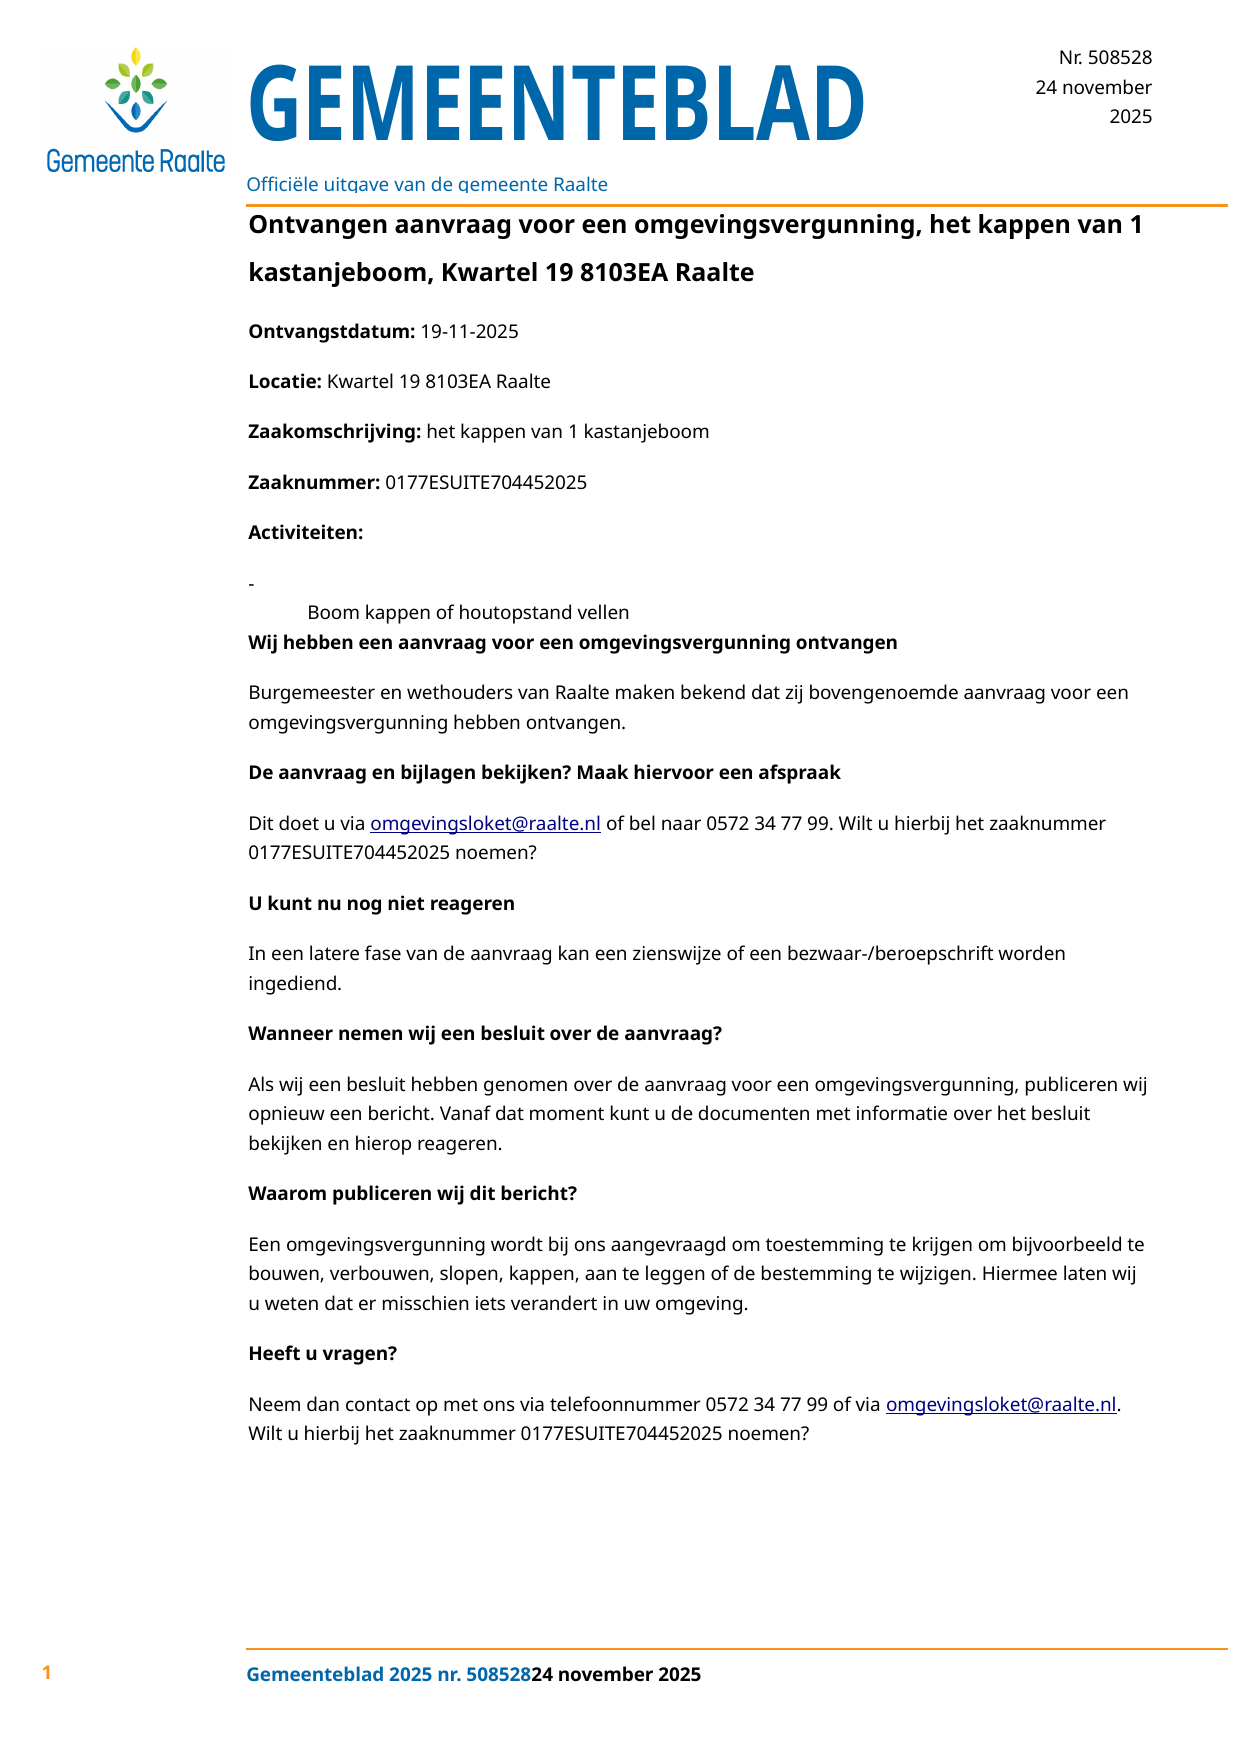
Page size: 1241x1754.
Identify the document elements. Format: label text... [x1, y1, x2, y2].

text Zaakomschrijving: het kappen van 1 kastanjeboom [248, 419, 1152, 444]
text Ontvangen aanvraag voor een omgevingsvergunning, het kappen van 1 kastanjeboom, Kwartel 19 8103EA Raalte [248, 207, 1152, 288]
text Als wij een besluit hebben genomen over de aanvraag voor een omgevingsvergunning, publiceren wij opnieuw een bericht. Vanaf dat moment kunt u de documenten met informatie over het besluit bekijken en hierop reageren. [248, 1071, 1152, 1156]
text Burgemeester en wethouders van Raalte maken bekend dat zij bovengenoemde aanvraag voor een omgevingsvergunning hebben ontvangen. [248, 679, 1152, 735]
text Zaaknummer: 0177ESUITE704452025 [248, 469, 1152, 495]
text Locatie: Kwartel 19 8103EA Raalte [248, 368, 1152, 394]
text Heeft u vragen? [248, 1340, 1152, 1366]
text In een latere fase van de aanvraag kan een zienswijze of een bezwaar-/beroepschrift worden ingediend. [248, 940, 1152, 996]
text Neem dan contact op met ons via telefoonnummer 0572 34 77 99 of via omgevingsloket@raalte.nl. Wilt u hierbij het zaaknummer 0177ESUITE704452025 noemen? [248, 1391, 1152, 1446]
text Wij hebben een aanvraag voor een omgevingsvergunning ontvangen [248, 629, 1152, 655]
text Wanneer nemen wij een besluit over de aanvraag? [248, 1020, 1152, 1046]
text Ontvangstdatum: 19-11-2025 [248, 318, 1152, 344]
text Een omgevingsvergunning wordt bij ons aangevraagd om toestemming te krijgen om bijvoorbeeld te bouwen, verbouwen, slopen, kappen, aan te leggen of de bestemming te wijzigen. Hiermee laten wij u weten dat er misschien iets verandert in uw omgeving. [248, 1231, 1152, 1316]
text Dit doet u via omgevingsloket@raalte.nl of bel naar 0572 34 77 99. Wilt u hierbij het zaaknummer 0177ESUITE704452025 noemen? [248, 810, 1152, 865]
list Boom kappen of houtopstand vellen [248, 599, 1152, 625]
text U kunt nu nog niet reageren [248, 890, 1152, 916]
text De aanvraag en bijlagen bekijken? Maak hiervoor een afspraak [248, 759, 1152, 785]
picture [41, 47, 231, 172]
text Waarom publiceren wij dit bericht? [248, 1180, 1152, 1206]
text Activiteiten: [248, 519, 1152, 545]
